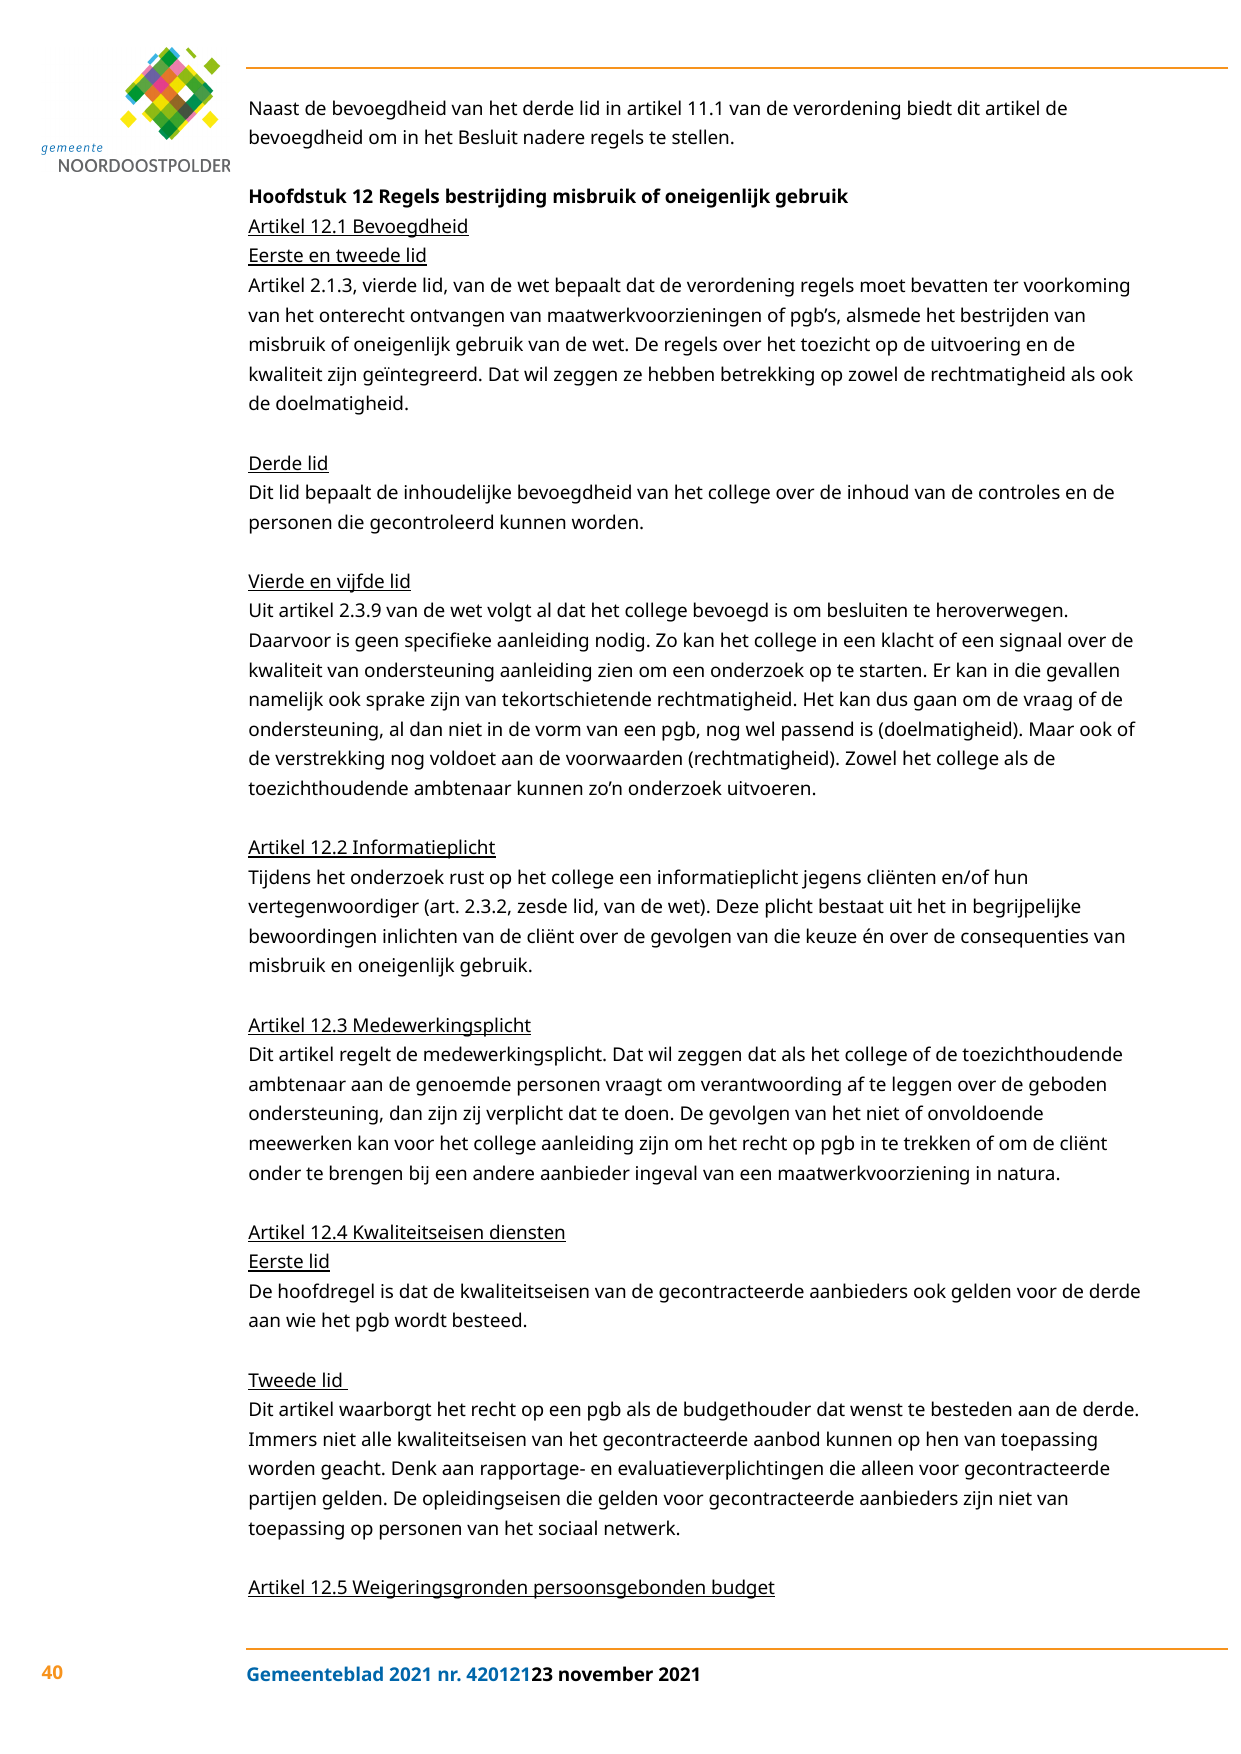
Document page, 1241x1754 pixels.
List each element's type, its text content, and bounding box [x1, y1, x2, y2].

text Tweede lid [248, 1367, 1152, 1393]
text Vierde en vijfde lid [248, 568, 1152, 594]
text Eerste en tweede lid [248, 243, 1152, 268]
text Tijdens het onderzoek rust op het college een informatieplicht jegens cliënten en/of hun vertegenwoordiger (art. 2.3.2, zesde lid, van de wet). Deze plicht bestaat uit het in begrijpelijke bewoordingen inlichten van de cliënt over de gevolgen van die keuze én over de consequenties van misbruik en oneigenlijk gebruik. [248, 864, 1152, 978]
picture [41, 47, 231, 172]
text Artikel 12.3 Medewerkingsplicht [248, 1012, 1152, 1038]
text Dit artikel waarborgt het recht op een pgb als de budgethouder dat wenst te besteden aan de derde. Immers niet alle kwaliteitseisen van het gecontracteerde aanbod kunnen op hen van toepassing worden geacht. Denk aan rapportage- en evaluatieverplichtingen die alleen voor gecontracteerde partijen gelden. De opleidingseisen die gelden voor gecontracteerde aanbieders zijn niet van toepassing op personen van het sociaal netwerk. [248, 1396, 1152, 1541]
text Artikel 12.2 Informatieplicht [248, 834, 1152, 860]
text Naast de bevoegdheid van het derde lid in artikel 11.1 van de verordening biedt dit artikel de bevoegdheid om in het Besluit nadere regels te stellen. [248, 95, 1152, 150]
text Dit artikel regelt de medewerkingsplicht. Dat wil zeggen dat als het college of de toezichthoudende ambtenaar aan de genoemde personen vraagt om verantwoording af te leggen over de geboden ondersteuning, dan zijn zij verplicht dat te doen. De gevolgen van het niet of onvoldoende meewerken kan voor het college aanleiding zijn om het recht op pgb in te trekken of om de cliënt onder te brengen bij een andere aanbieder ingeval van een maatwerkvoorziening in natura. [248, 1041, 1152, 1186]
text Hoofdstuk 12 Regels bestrijding misbruik of oneigenlijk gebruik [248, 183, 1152, 209]
text Uit artikel 2.3.9 van de wet volgt al dat het college bevoegd is om besluiten te heroverwegen. Daarvoor is geen specifieke aanleiding nodig. Zo kan het college in een klacht of een signaal over de kwaliteit van ondersteuning aanleiding zien om een onderzoek op te starten. Er kan in die gevallen namelijk ook sprake zijn van tekortschietende rechtmatigheid. Het kan dus gaan om de vraag of de ondersteuning, al dan niet in de vorm van een pgb, nog wel passend is (doelmatigheid). Maar ook of de verstrekking nog voldoet aan de voorwaarden (rechtmatigheid). Zowel het college als de toezichthoudende ambtenaar kunnen zo’n onderzoek uitvoeren. [248, 598, 1152, 801]
text Artikel 12.4 Kwaliteitseisen diensten [248, 1219, 1152, 1245]
text Artikel 12.5 Weigeringsgronden persoonsgebonden budget [248, 1574, 1152, 1600]
text De hoofdregel is dat de kwaliteitseisen van de gecontracteerde aanbieders ook gelden voor de derde aan wie het pgb wordt besteed. [248, 1278, 1152, 1333]
text Artikel 12.1 Bevoegdheid [248, 213, 1152, 239]
text Derde lid [248, 450, 1152, 476]
text Artikel 2.1.3, vierde lid, van de wet bepaalt dat de verordening regels moet bevatten ter voorkoming van het onterecht ontvangen van maatwerkvoorzieningen of pgb’s, alsmede het bestrijden van misbruik of oneigenlijk gebruik van de wet. De regels over het toezicht op de uitvoering en de kwaliteit zijn geïntegreerd. Dat wil zeggen ze hebben betrekking op zowel de rechtmatigheid als ook de doelmatigheid. [248, 272, 1152, 416]
text Eerste lid [248, 1248, 1152, 1274]
text Dit lid bepaalt de inhoudelijke bevoegdheid van het college over de inhoud van de controles en de personen die gecontroleerd kunnen worden. [248, 479, 1152, 535]
